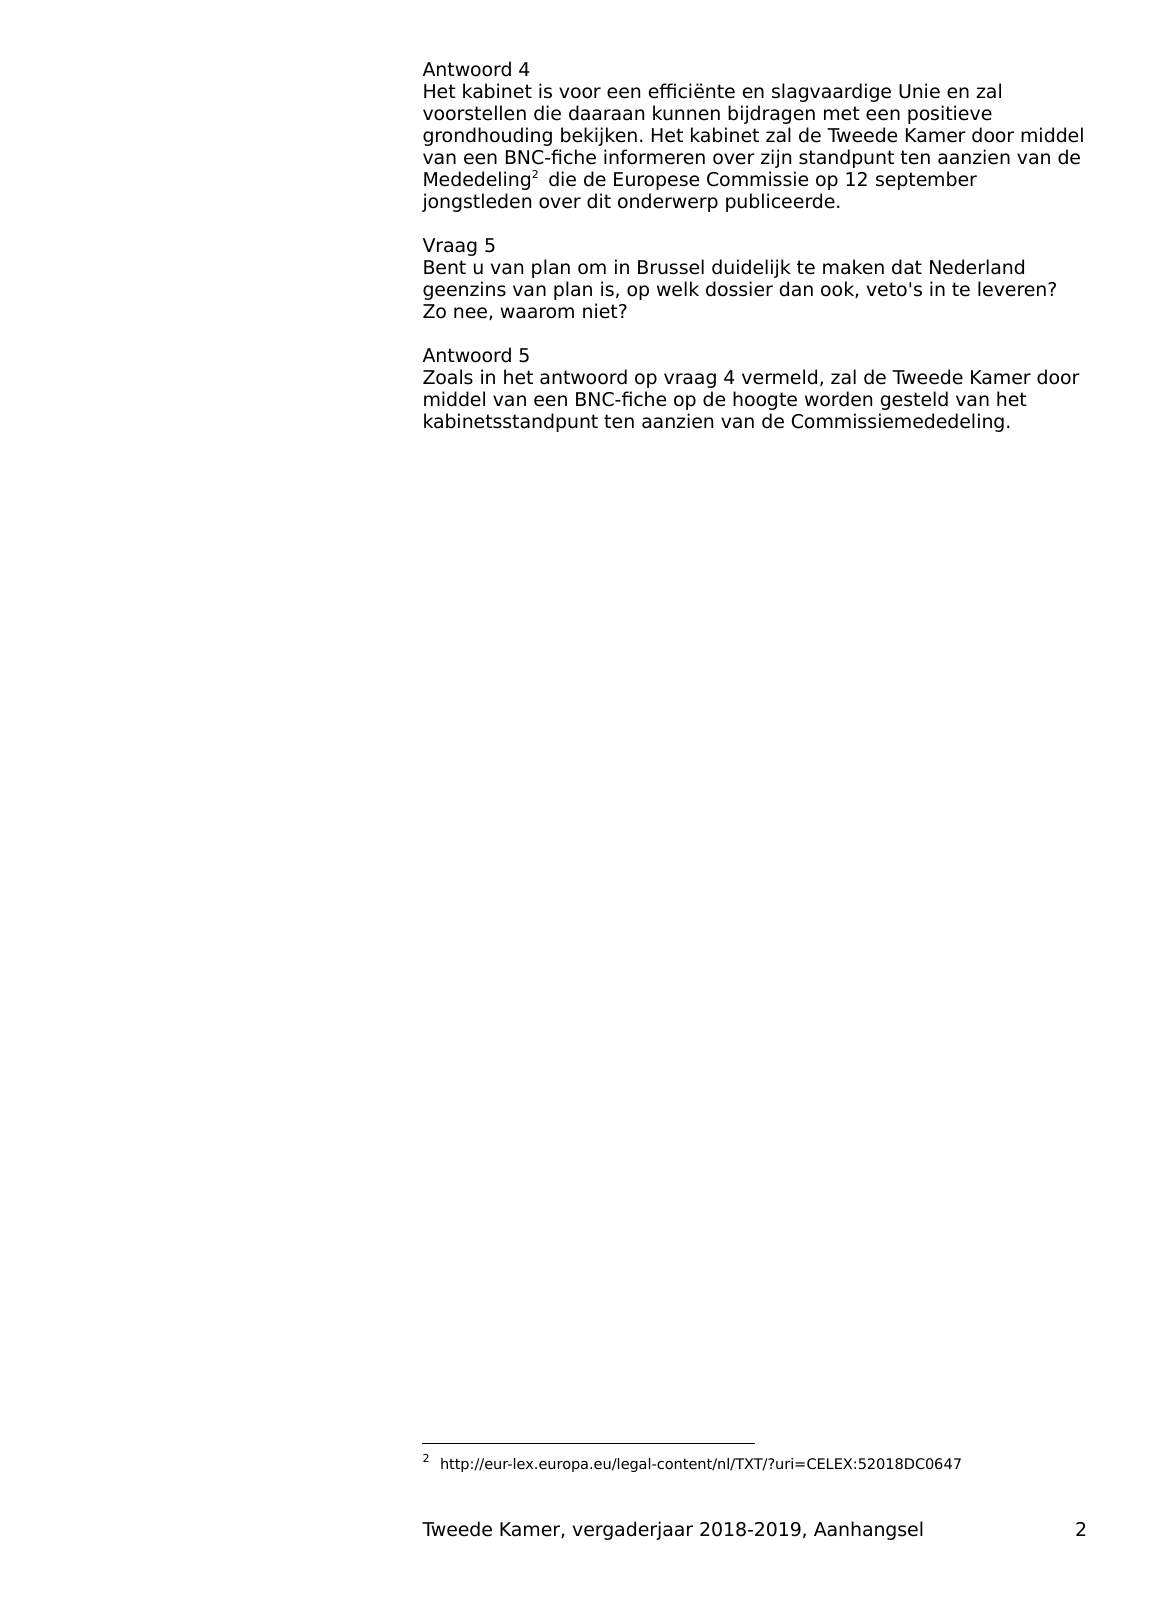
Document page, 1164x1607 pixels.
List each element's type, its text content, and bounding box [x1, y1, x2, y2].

text Antwoord 5 [422, 345, 1087, 367]
text Zoals in het antwoord op vraag 4 vermeld, zal de Tweede Kamer door middel van een BNC-fiche op de hoogte worden gesteld van het kabinetsstandpunt ten aanzien van de Commissiemededeling. [422, 367, 1087, 433]
text Antwoord 4 [422, 59, 1087, 81]
text Bent u van plan om in Brussel duidelijk te maken dat Nederland geenzins van plan is, op welk dossier dan ook, veto's in te leveren? Zo nee, waarom niet? [422, 257, 1087, 323]
text http://eur-lex.europa.eu/legal-content/nl/TXT/?uri=CELEX:52018DC0647 [422, 1452, 1087, 1474]
text Vraag 5 [422, 235, 1087, 257]
text Het kabinet is voor een efficiënte en slagvaardige Unie en zal voorstellen die daaraan kunnen bijdragen met een positieve grondhouding bekijken. Het kabinet zal de Tweede Kamer door middel van een BNC-fiche informeren over zijn standpunt ten aanzien van de Mededeling die de Europese Commissie op 12 september jongstleden over dit onderwerp publiceerde. [422, 81, 1087, 213]
